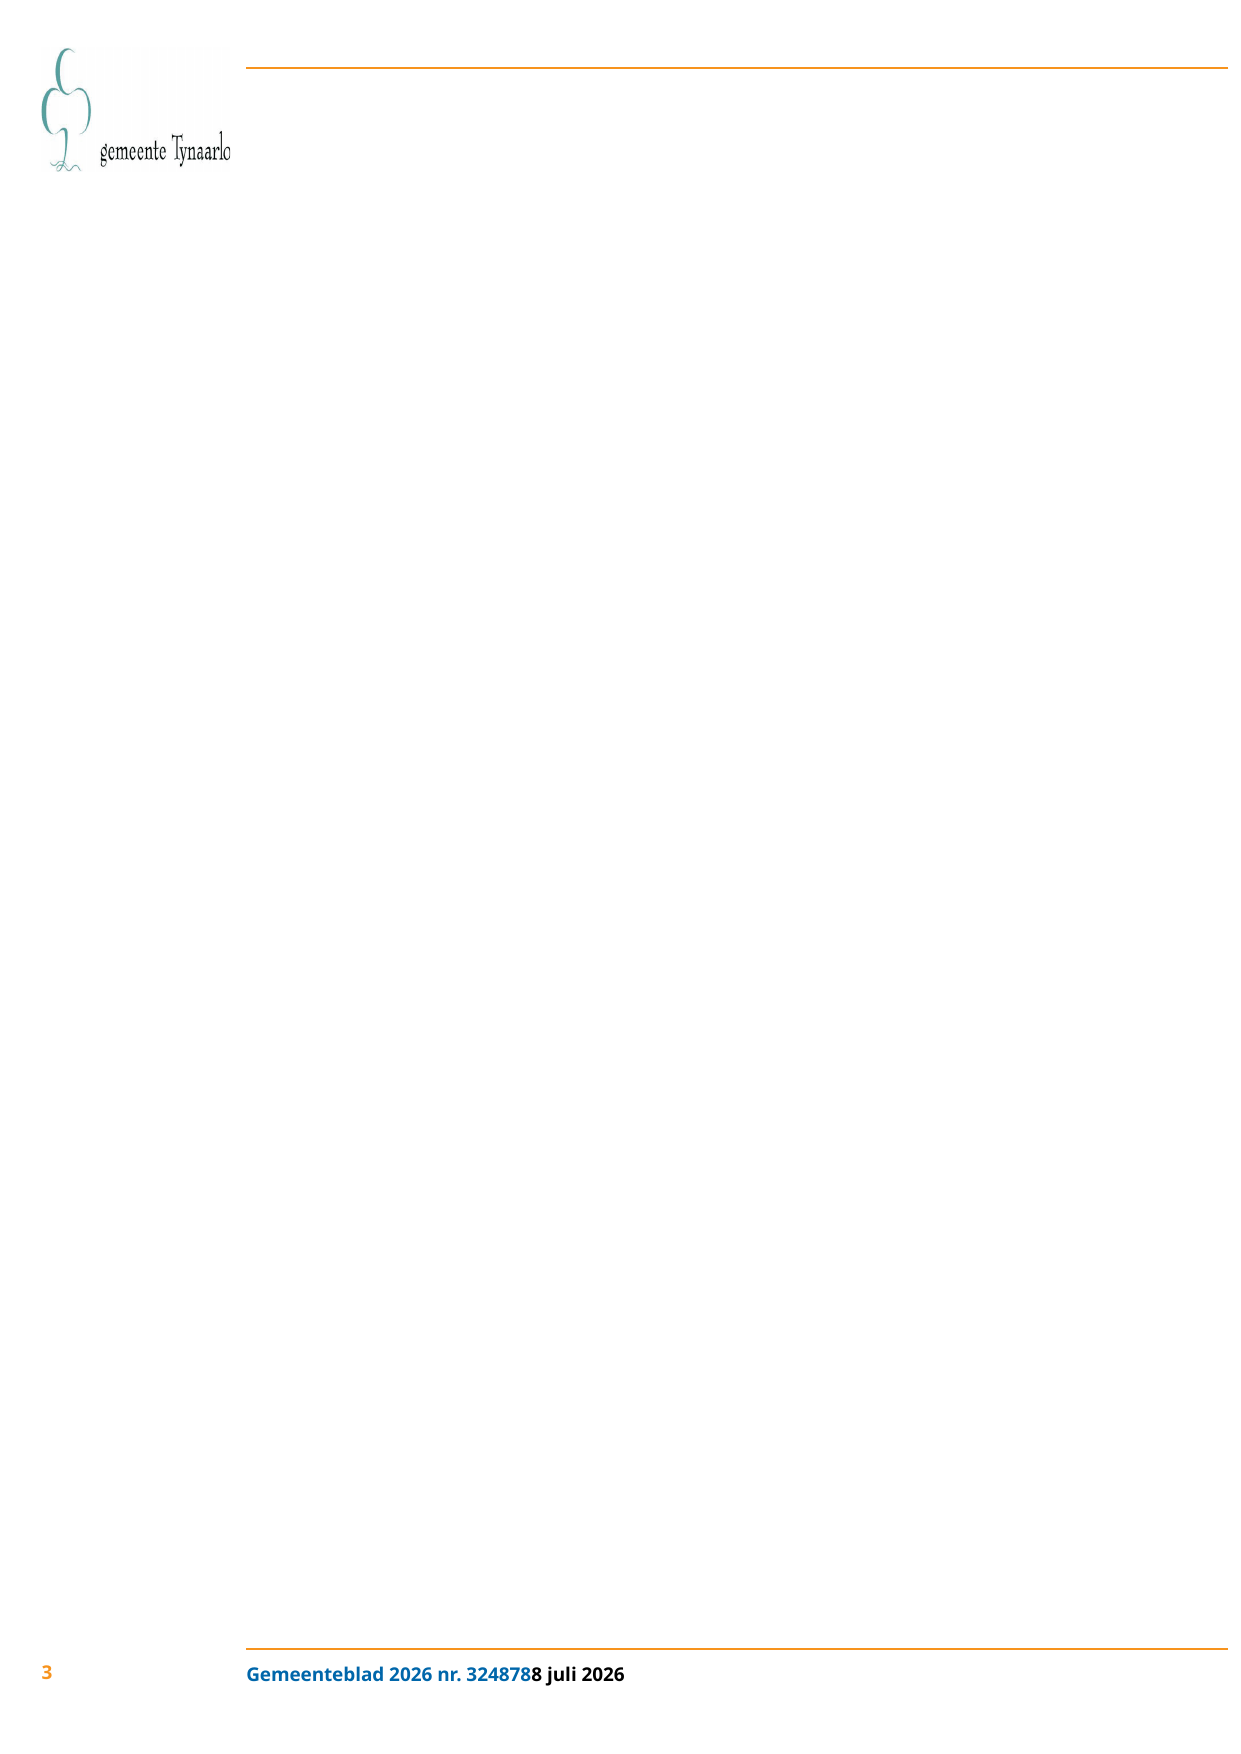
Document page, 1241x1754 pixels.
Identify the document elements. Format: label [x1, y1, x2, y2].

picture [41, 47, 231, 172]
